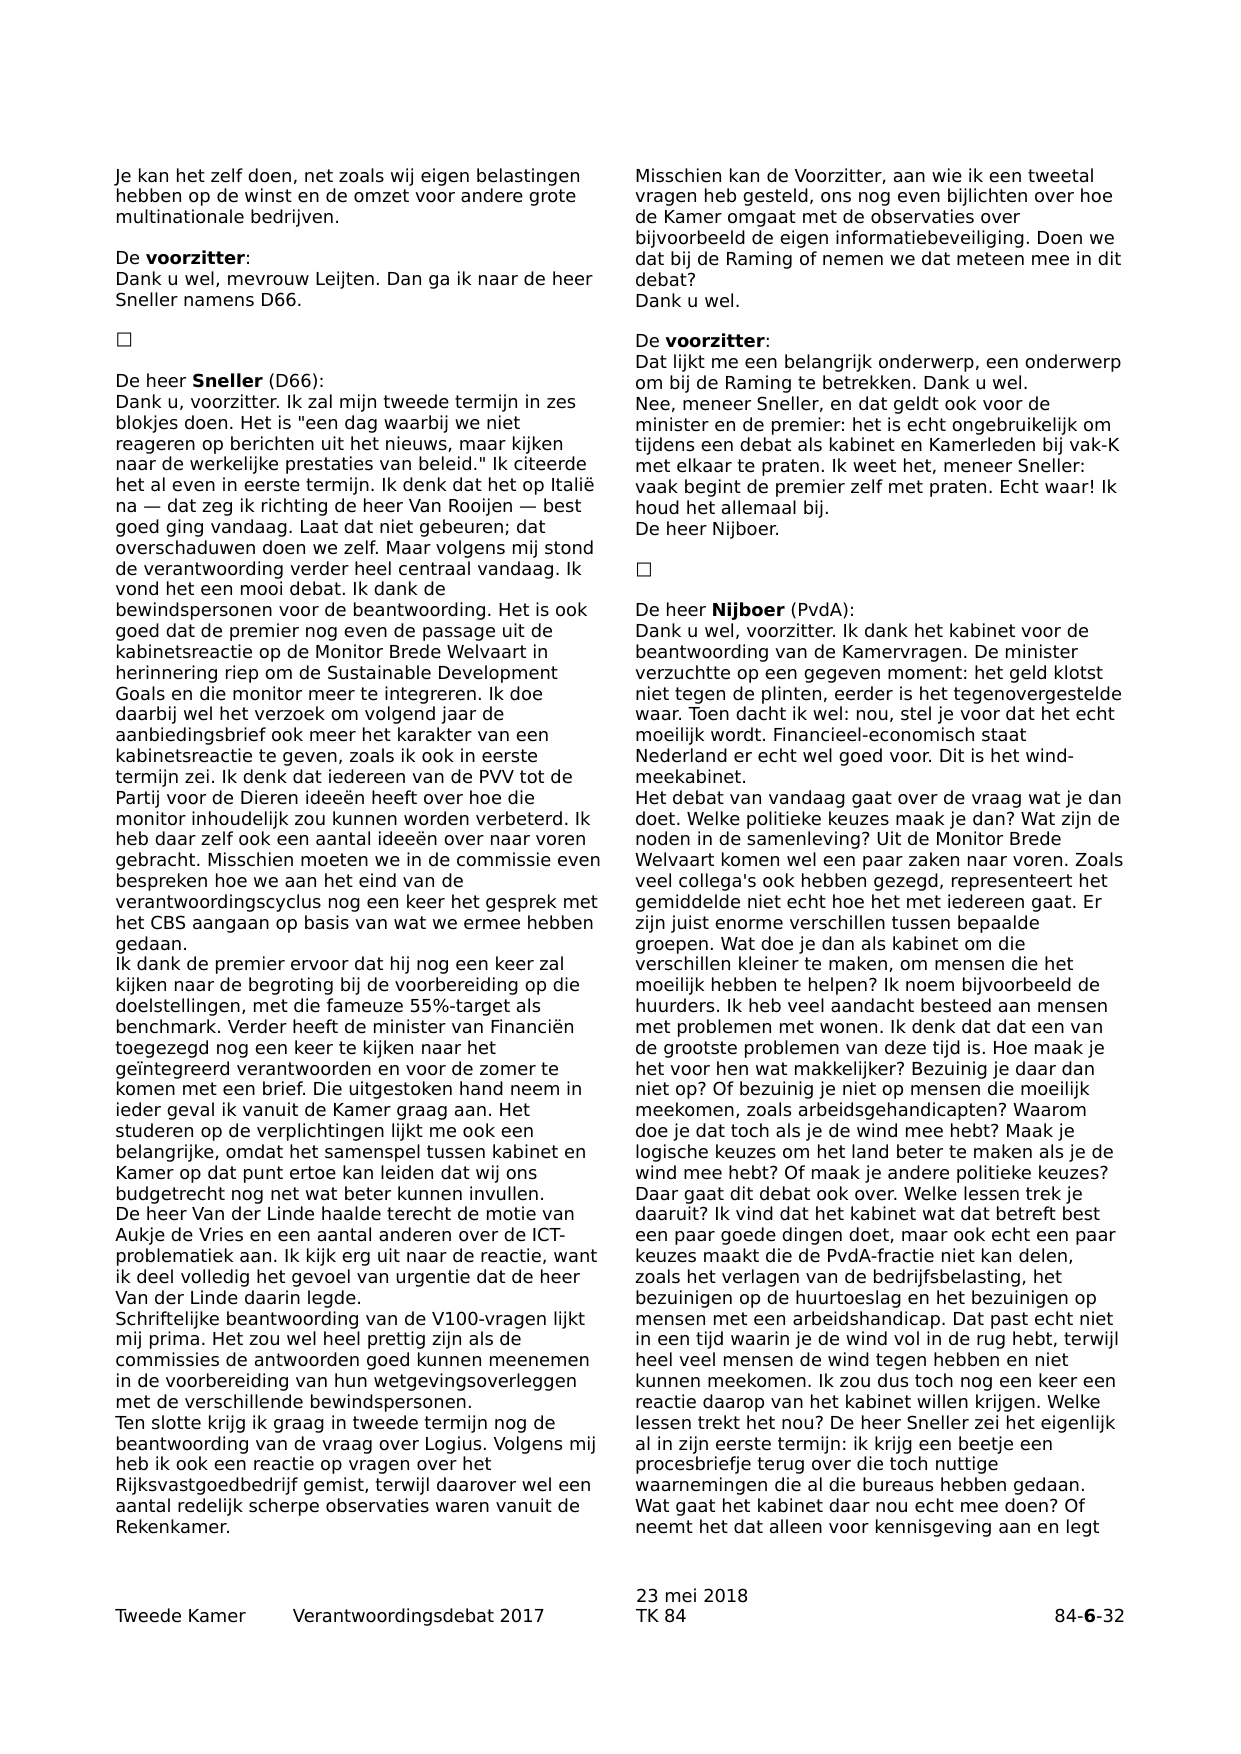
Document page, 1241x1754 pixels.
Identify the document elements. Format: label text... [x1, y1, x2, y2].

text Dank u wel, mevrouw Leijten. Dan ga ik naar de heer Sneller namens D66. [115, 268, 605, 310]
text Je kan het zelf doen, net zoals wij eigen belastingen hebben op de winst en de omzet voor andere grote multinationale bedrijven. [115, 165, 605, 228]
text Dank u wel. [635, 290, 1125, 311]
text De heer Nijboer. [635, 518, 1125, 539]
text Het debat van vandaag gaat over de vraag wat je dan doet. Welke politieke keuzes maak je dan? Wat zijn de noden in de samenleving? Uit de Monitor Brede Welvaart komen wel een paar zaken naar voren. Zoals veel collega's ook hebben gezegd, representeert het gemiddelde niet echt hoe het met iedereen gaat. Er zijn juist enorme verschillen tussen bepaalde groepen. Wat doe je dan als kabinet om die verschillen kleiner te maken, om mensen die het moeilijk hebben te helpen? Ik noem bijvoorbeeld de huurders. Ik heb veel aandacht besteed aan mensen met problemen met wonen. Ik denk dat dat een van de grootste problemen van deze tijd is. Hoe maak je het voor hen wat makkelijker? Bezuinig je daar dan niet op? Of bezuinig je niet op mensen die moeilijk meekomen, zoals arbeidsgehandicapten? Waarom doe je dat toch als je de wind mee hebt? Maak je logische keuzes om het land beter te maken als je de wind mee hebt? Of maak je andere politieke keuzes? Daar gaat dit debat ook over. Welke lessen trek je daaruit? Ik vind dat het kabinet wat dat betreft best een paar goede dingen doet, maar ook echt een paar keuzes maakt die de PvdA-fractie niet kan delen, zoals het verlagen van de bedrijfsbelasting, het bezuinigen op de huurtoeslag en het bezuinigen op mensen met een arbeidshandicap. Dat past echt niet in een tijd waarin je de wind vol in de rug hebt, terwijl heel veel mensen de wind tegen hebben en niet kunnen meekomen. Ik zou dus toch nog een keer een reactie daarop van het kabinet willen krijgen. Welke lessen trekt het nou? De heer Sneller zei het eigenlijk al in zijn eerste termijn: ik krijg een beetje een procesbriefje terug over die toch nuttige waarnemingen die al die bureaus hebben gedaan. Wat gaat het kabinet daar nou echt mee doen? Of neemt het dat alleen voor kennisgeving aan en legt [635, 787, 1125, 1537]
text Dat lijkt me een belangrijk onderwerp, een onderwerp om bij de Raming te betrekken. Dank u wel. [635, 352, 1125, 393]
text De voorzitter: [635, 331, 1125, 352]
text De voorzitter: [115, 248, 605, 268]
text Schriftelijke beantwoording van de V100-vragen lijkt mij prima. Het zou wel heel prettig zijn als de commissies de antwoorden goed kunnen meenemen in de voorbereiding van hun wetgevingsoverleggen met de verschillende bewindspersonen. [115, 1308, 605, 1412]
text Misschien kan de Voorzitter, aan wie ik een tweetal vragen heb gesteld, ons nog even bijlichten over hoe de Kamer omgaat met de observaties over bijvoorbeeld de eigen informatiebeveiliging. Doen we dat bij de Raming of nemen we dat meteen mee in dit debat? [635, 165, 1125, 290]
text Dank u wel, voorzitter. Ik dank het kabinet voor de beantwoording van de Kamervragen. De minister verzuchtte op een gegeven moment: het geld klotst niet tegen de plinten, eerder is het tegenovergestelde waar. Toen dacht ik wel: nou, stel je voor dat het echt moeilijk wordt. Financieel-economisch staat Nederland er echt wel goed voor. Dit is het wind-meekabinet. [635, 621, 1125, 787]
text ⬜ [635, 559, 1125, 580]
text De heer Nijboer (PvdA): [635, 600, 1125, 621]
text Ik dank de premier ervoor dat hij nog een keer zal kijken naar de begroting bij de voorbereiding op die doelstellingen, met die fameuze 55%-target als benchmark. Verder heeft de minister van Financiën toegezegd nog een keer te kijken naar het geïntegreerd verantwoorden en voor de zomer te komen met een brief. Die uitgestoken hand neem in ieder geval ik vanuit de Kamer graag aan. Het studeren op de verplichtingen lijkt me ook een belangrijke, omdat het samenspel tussen kabinet en Kamer op dat punt ertoe kan leiden dat wij ons budgetrecht nog net wat beter kunnen invullen. [115, 954, 605, 1204]
text Ten slotte krijg ik graag in tweede termijn nog de beantwoording van de vraag over Logius. Volgens mij heb ik ook een reactie op vragen over het Rijksvastgoedbedrijf gemist, terwijl daarover wel een aantal redelijk scherpe observaties waren vanuit de Rekenkamer. [115, 1412, 605, 1537]
text De heer Sneller (D66): [115, 371, 605, 392]
text De heer Van der Linde haalde terecht de motie van Aukje de Vries en een aantal anderen over de ICT-problematiek aan. Ik kijk erg uit naar de reactie, want ik deel volledig het gevoel van urgentie dat de heer Van der Linde daarin legde. [115, 1204, 605, 1308]
text ⬜ [115, 330, 605, 351]
text Nee, meneer Sneller, en dat geldt ook voor de minister en de premier: het is echt ongebruikelijk om tijdens een debat als kabinet en Kamerleden bij vak-K met elkaar te praten. Ik weet het, meneer Sneller: vaak begint de premier zelf met praten. Echt waar! Ik houd het allemaal bij. [635, 393, 1125, 518]
text Dank u, voorzitter. Ik zal mijn tweede termijn in zes blokjes doen. Het is "een dag waarbij we niet reageren op berichten uit het nieuws, maar kijken naar de werkelijke prestaties van beleid." Ik citeerde het al even in eerste termijn. Ik denk dat het op Italië na — dat zeg ik richting de heer Van Rooijen — best goed ging vandaag. Laat dat niet gebeuren; dat overschaduwen doen we zelf. Maar volgens mij stond de verantwoording verder heel centraal vandaag. Ik vond het een mooi debat. Ik dank de bewindspersonen voor de beantwoording. Het is ook goed dat de premier nog even de passage uit de kabinetsreactie op de Monitor Brede Welvaart in herinnering riep om de Sustainable Development Goals en die monitor meer te integreren. Ik doe daarbij wel het verzoek om volgend jaar de aanbiedingsbrief ook meer het karakter van een kabinetsreactie te geven, zoals ik ook in eerste termijn zei. Ik denk dat iedereen van de PVV tot de Partij voor de Dieren ideeën heeft over hoe die monitor inhoudelijk zou kunnen worden verbeterd. Ik heb daar zelf ook een aantal ideeën over naar voren gebracht. Misschien moeten we in de commissie even bespreken hoe we aan het eind van de verantwoordingscyclus nog een keer het gesprek met het CBS aangaan op basis van wat we ermee hebben gedaan. [115, 392, 605, 954]
